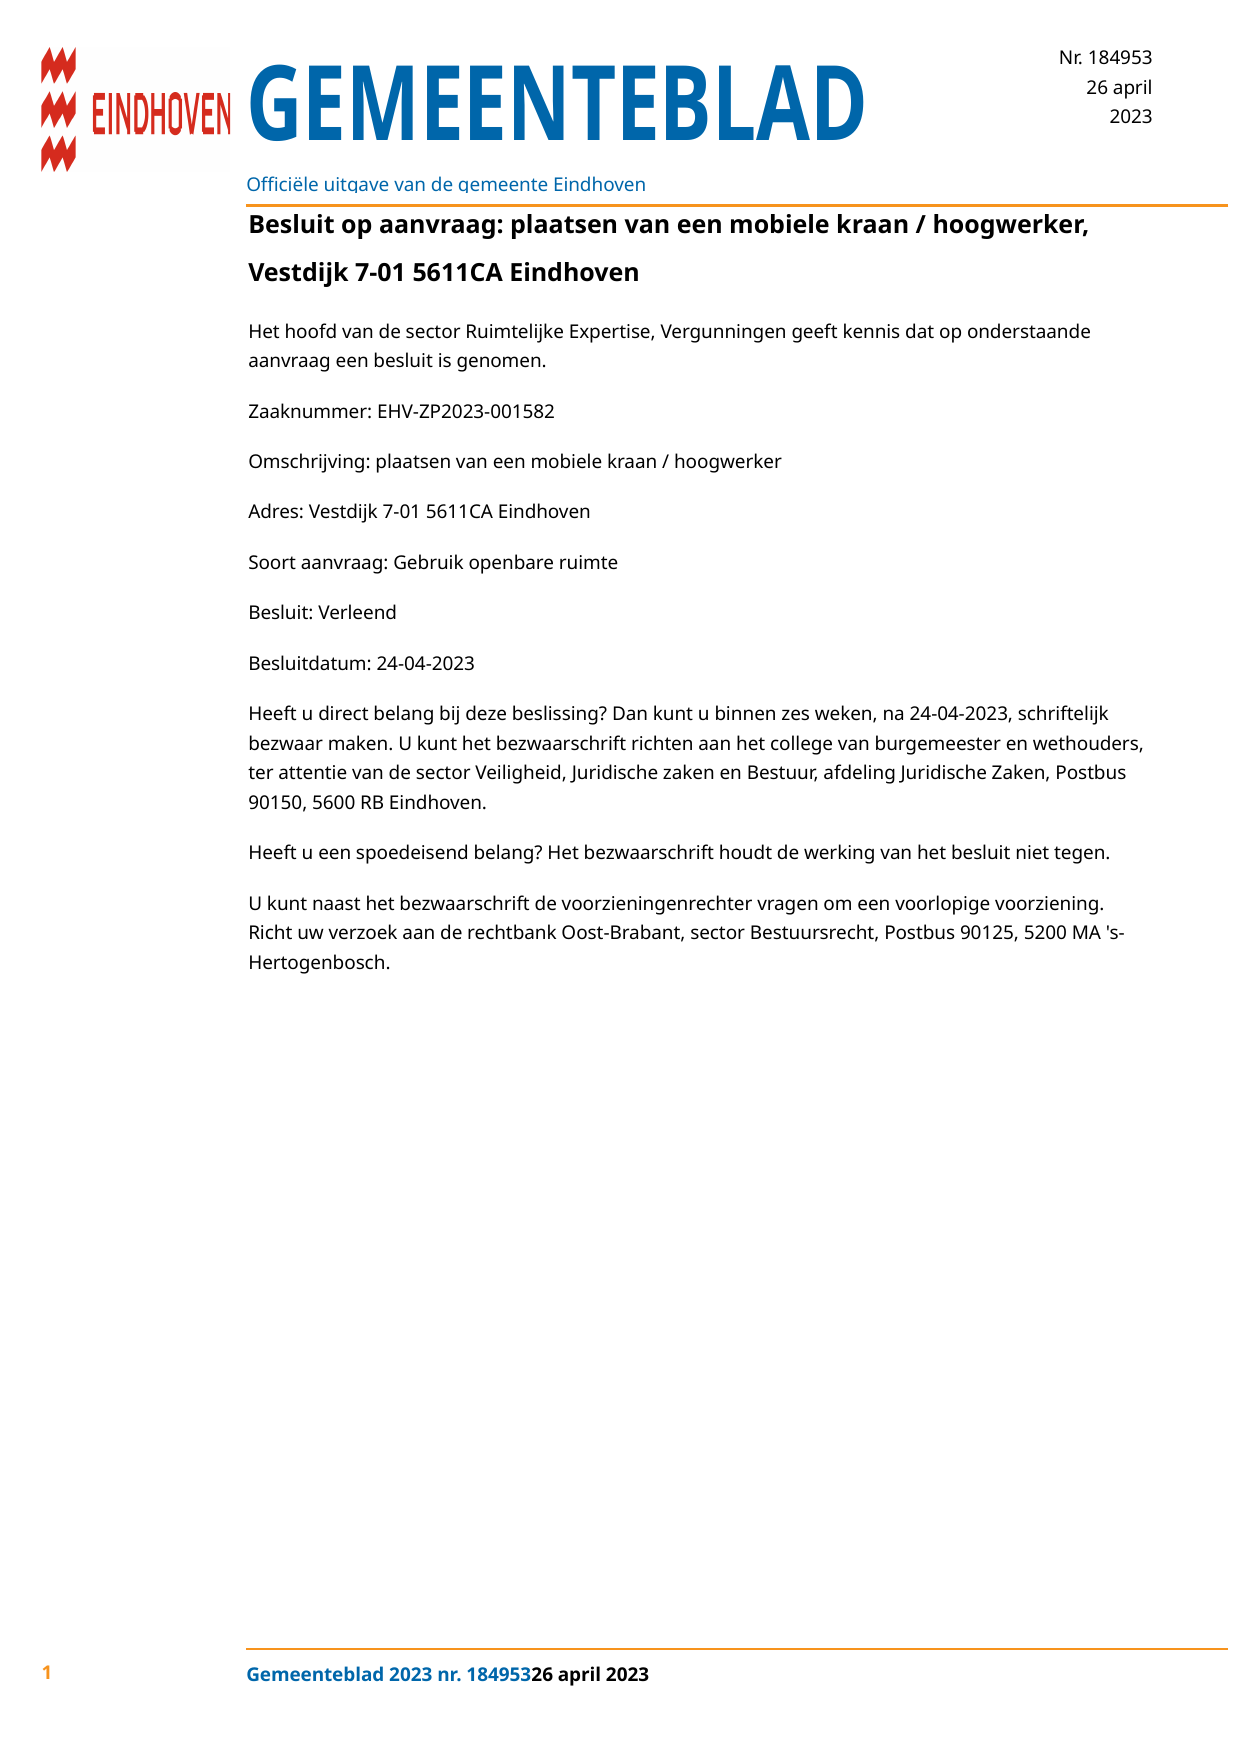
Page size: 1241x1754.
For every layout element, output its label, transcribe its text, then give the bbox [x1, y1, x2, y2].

text Omschrijving: plaatsen van een mobiele kraan / hoogwerker [248, 448, 1152, 474]
text Besluit op aanvraag: plaatsen van een mobiele kraan / hoogwerker, Vestdijk 7-01 5611CA Eindhoven [248, 207, 1152, 288]
text Soort aanvraag: Gebruik openbare ruimte [248, 549, 1152, 575]
text Het hoofd van de sector Ruimtelijke Expertise, Vergunningen geeft kennis dat op onderstaande aanvraag een besluit is genomen. [248, 318, 1152, 373]
text U kunt naast het bezwaarschrift de voorzieningenrechter vragen om een voorlopige voorziening. Richt uw verzoek aan de rechtbank Oost-Brabant, sector Bestuursrecht, Postbus 90125, 5200 MA 's-Hertogenbosch. [248, 890, 1152, 975]
text Heeft u een spoedeisend belang? Het bezwaarschrift houdt de werking van het besluit niet tegen. [248, 839, 1152, 865]
text Besluitdatum: 24-04-2023 [248, 650, 1152, 676]
text Heeft u direct belang bij deze beslissing? Dan kunt u binnen zes weken, na 24-04-2023, schriftelijk bezwaar maken. U kunt het bezwaarschrift richten aan het college van burgemeester en wethouders, ter attentie van de sector Veiligheid, Juridische zaken en Bestuur, afdeling Juridische Zaken, Postbus 90150, 5600 RB Eindhoven. [248, 700, 1152, 815]
text Zaaknummer: EHV-ZP2023-001582 [248, 398, 1152, 424]
picture [41, 47, 231, 172]
text Besluit: Verleend [248, 599, 1152, 625]
text Adres: Vestdijk 7-01 5611CA Eindhoven [248, 499, 1152, 524]
